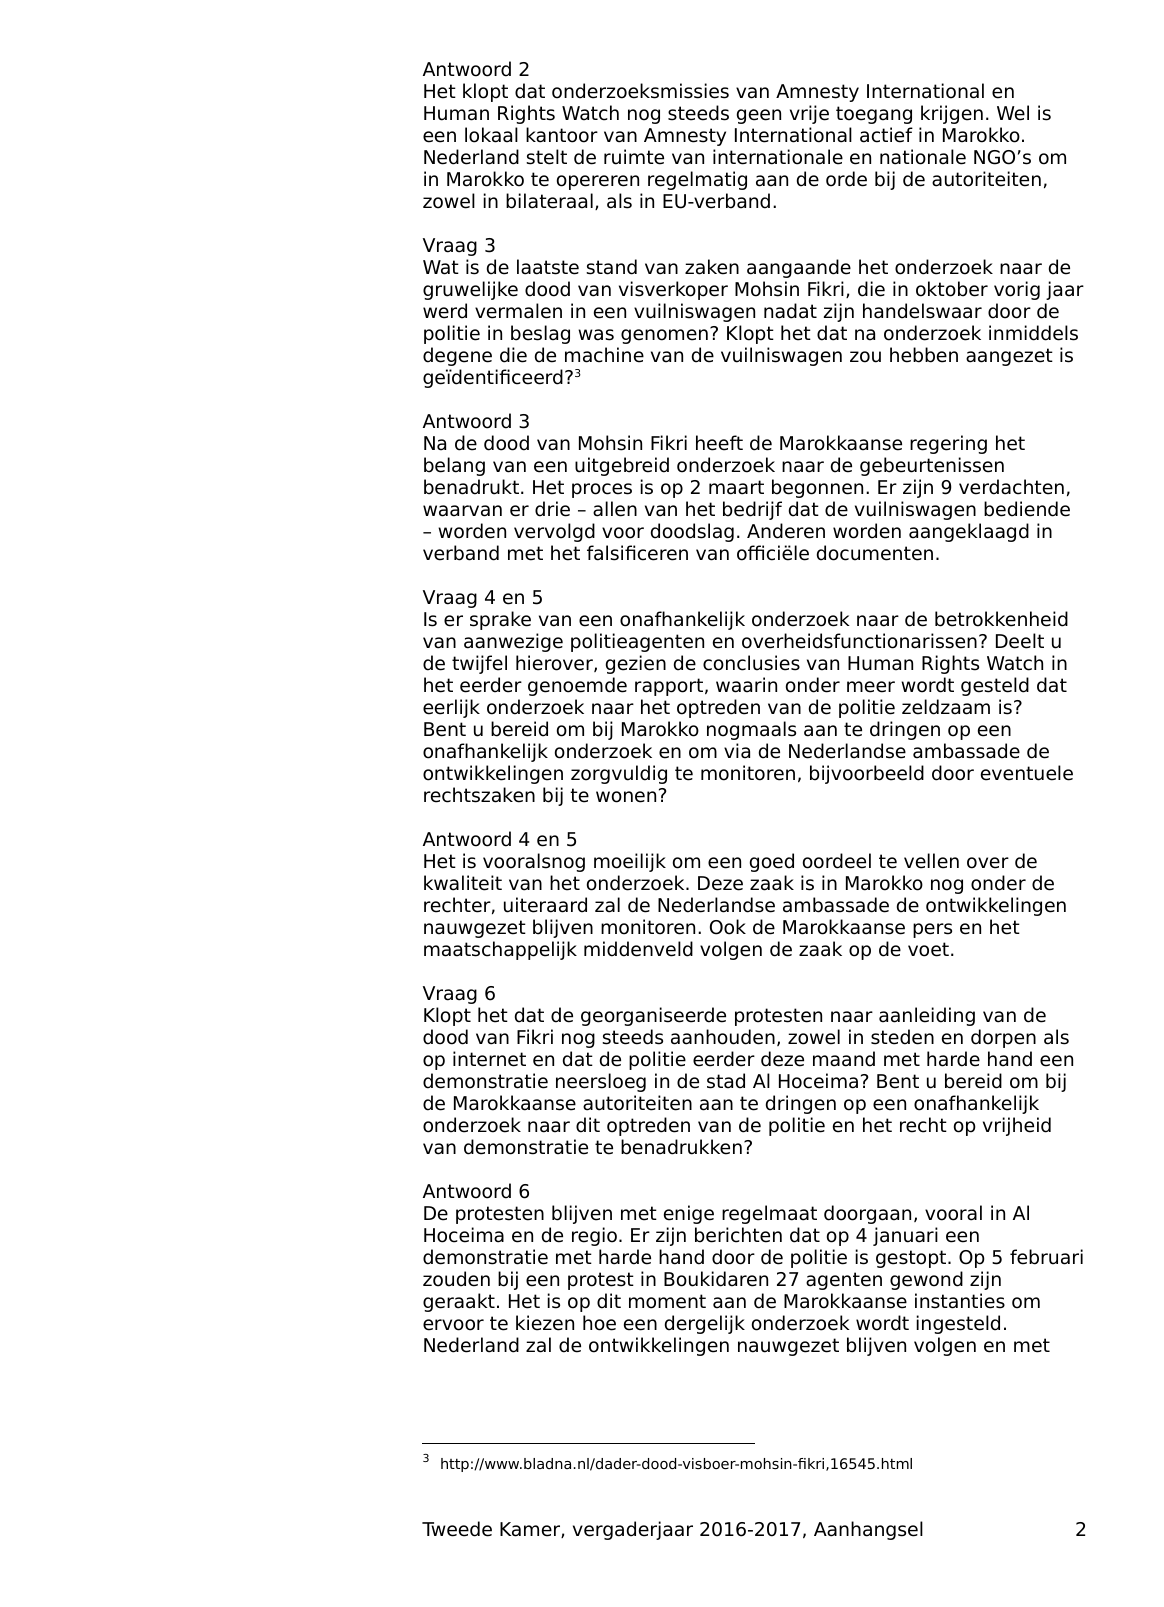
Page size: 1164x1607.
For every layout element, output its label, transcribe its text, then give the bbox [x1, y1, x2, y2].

text Bent u bereid om bij Marokko nogmaals aan te dringen op een onafhankelijk onderzoek en om via de Nederlandse ambassade de ontwikkelingen zorgvuldig te monitoren, bijvoorbeeld door eventuele rechtszaken bij te wonen? [422, 719, 1087, 807]
text De protesten blijven met enige regelmaat doorgaan, vooral in Al Hoceima en de regio. Er zijn berichten dat op 4 januari een demonstratie met harde hand door de politie is gestopt. Op 5 februari zouden bij een protest in Boukidaren 27 agenten gewond zijn geraakt. Het is op dit moment aan de Marokkaanse instanties om ervoor te kiezen hoe een dergelijk onderzoek wordt ingesteld. Nederland zal de ontwikkelingen nauwgezet blijven volgen en met [422, 1203, 1087, 1357]
text Het is vooralsnog moeilijk om een goed oordeel te vellen over de kwaliteit van het onderzoek. Deze zaak is in Marokko nog onder de rechter, uiteraard zal de Nederlandse ambassade de ontwikkelingen nauwgezet blijven monitoren. Ook de Marokkaanse pers en het maatschappelijk middenveld volgen de zaak op de voet. [422, 851, 1087, 961]
text Is er sprake van een onafhankelijk onderzoek naar de betrokkenheid van aanwezige politieagenten en overheidsfunctionarissen? Deelt u de twijfel hierover, gezien de conclusies van Human Rights Watch in het eerder genoemde rapport, waarin onder meer wordt gesteld dat eerlijk onderzoek naar het optreden van de politie zeldzaam is? [422, 609, 1087, 719]
text Antwoord 3 [422, 411, 1087, 433]
text Antwoord 2 [422, 59, 1087, 81]
text Het klopt dat onderzoeksmissies van Amnesty International en Human Rights Watch nog steeds geen vrije toegang krijgen. Wel is een lokaal kantoor van Amnesty International actief in Marokko. [422, 81, 1087, 147]
text Na de dood van Mohsin Fikri heeft de Marokkaanse regering het belang van een uitgebreid onderzoek naar de gebeurtenissen benadrukt. Het proces is op 2 maart begonnen. Er zijn 9 verdachten, waarvan er drie – allen van het bedrijf dat de vuilniswagen bediende – worden vervolgd voor doodslag. Anderen worden aangeklaagd in verband met het falsificeren van officiële documenten. [422, 433, 1087, 565]
text Wat is de laatste stand van zaken aangaande het onderzoek naar de gruwelijke dood van visverkoper Mohsin Fikri, die in oktober vorig jaar werd vermalen in een vuilniswagen nadat zijn handelswaar door de politie in beslag was genomen? Klopt het dat na onderzoek inmiddels degene die de machine van de vuilniswagen zou hebben aangezet is geïdentificeerd? [422, 257, 1087, 389]
text Nederland stelt de ruimte van internationale en nationale NGO’s om in Marokko te opereren regelmatig aan de orde bij de autoriteiten, zowel in bilateraal, als in EU-verband. [422, 147, 1087, 213]
text http://www.bladna.nl/dader-dood-visboer-mohsin-fikri,16545.html [422, 1452, 1087, 1474]
text Vraag 6 [422, 983, 1087, 1005]
text Antwoord 4 en 5 [422, 829, 1087, 851]
text Antwoord 6 [422, 1181, 1087, 1203]
text Vraag 3 [422, 235, 1087, 257]
text Klopt het dat de georganiseerde protesten naar aanleiding van de dood van Fikri nog steeds aanhouden, zowel in steden en dorpen als op internet en dat de politie eerder deze maand met harde hand een demonstratie neersloeg in de stad Al Hoceima? Bent u bereid om bij de Marokkaanse autoriteiten aan te dringen op een onafhankelijk onderzoek naar dit optreden van de politie en het recht op vrijheid van demonstratie te benadrukken? [422, 1005, 1087, 1159]
text Vraag 4 en 5 [422, 587, 1087, 609]
